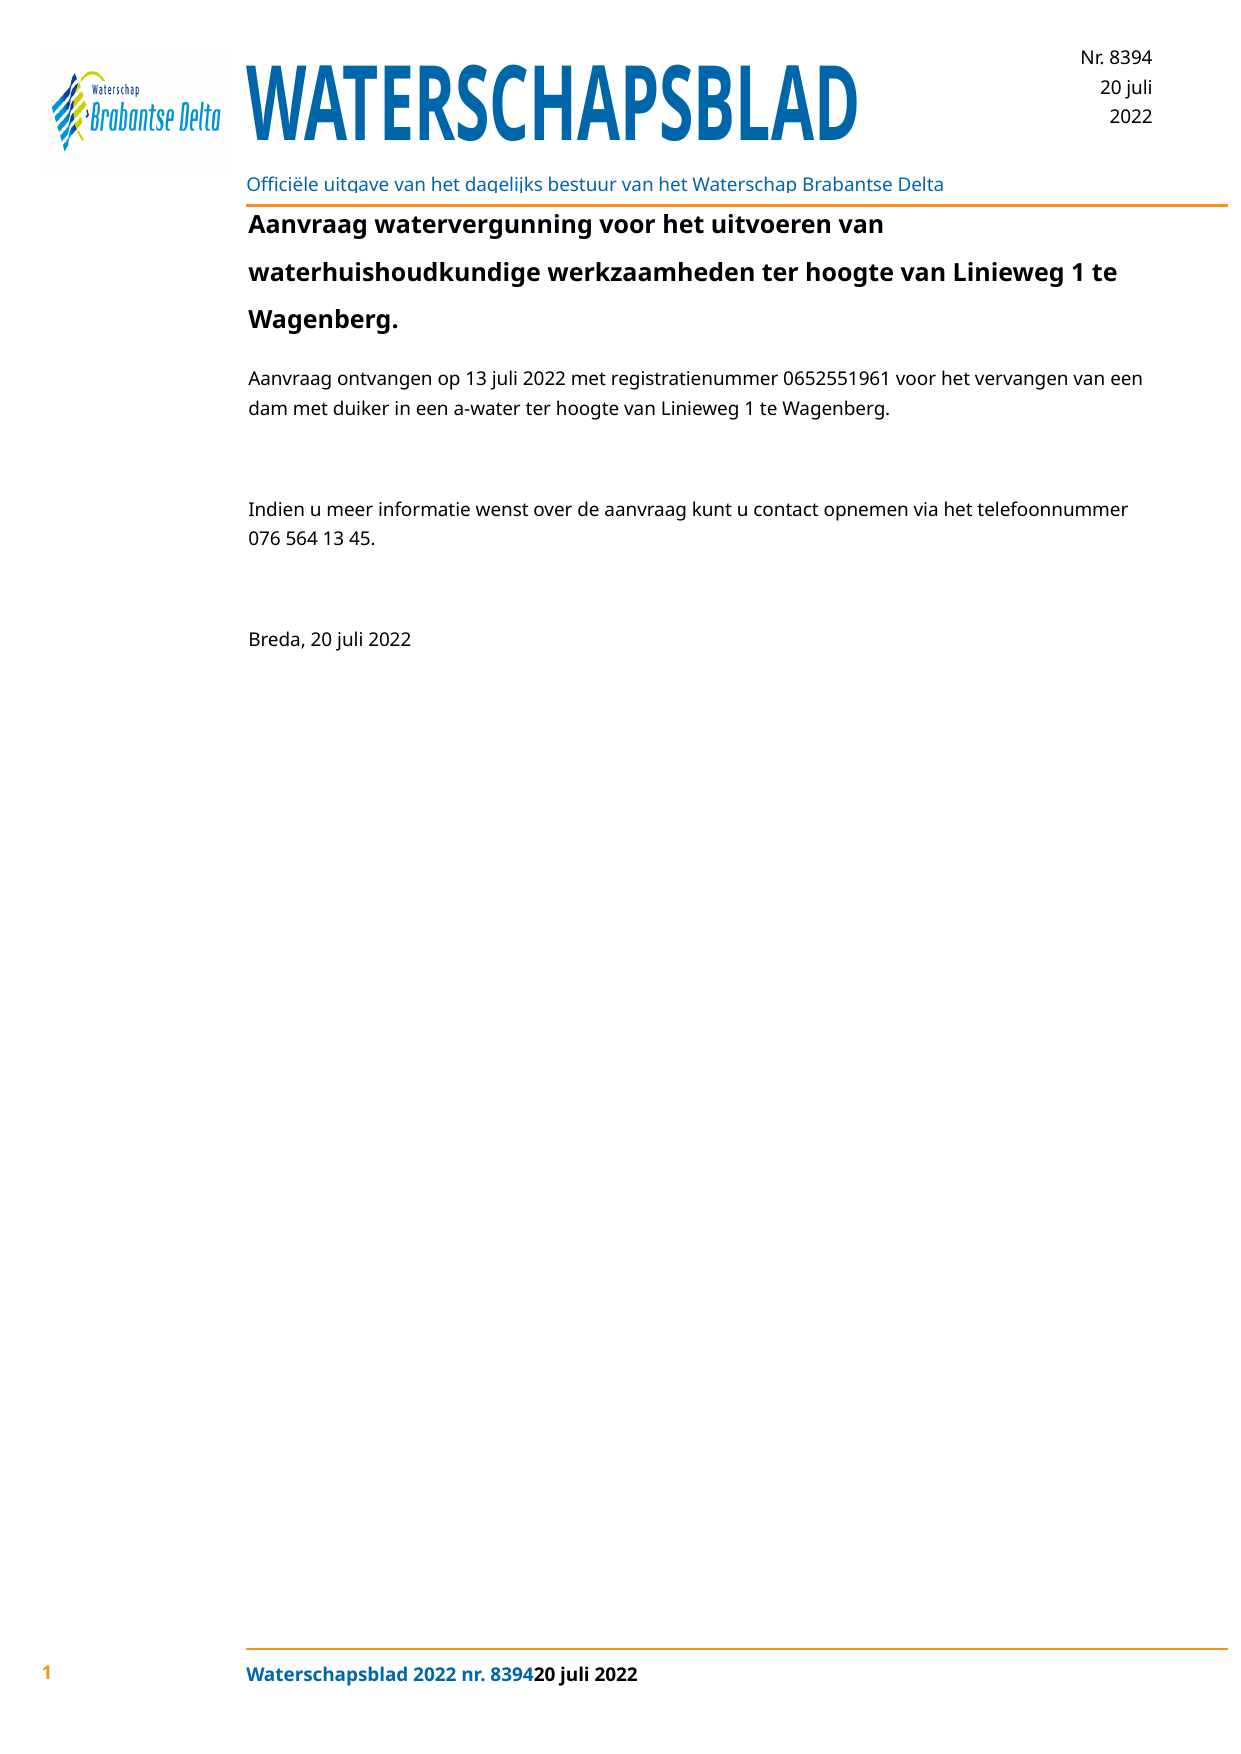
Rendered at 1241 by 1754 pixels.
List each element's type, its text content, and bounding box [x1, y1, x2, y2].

text Breda, 20 juli 2022 [248, 626, 1152, 652]
text Aanvraag ontvangen op 13 juli 2022 met registratienummer 0652551961 voor het vervangen van een dam met duiker in een a-water ter hoogte van Linieweg 1 te Wagenberg. [248, 366, 1152, 421]
text Indien u meer informatie wenst over de aanvraag kunt u contact opnemen via het telefoonnummer 076 564 13 45. [248, 496, 1152, 551]
text Aanvraag watervergunning voor het uitvoeren van waterhuishoudkundige werkzaamheden ter hoogte van Linieweg 1 te Wagenberg. [248, 207, 1152, 336]
picture [41, 47, 231, 172]
